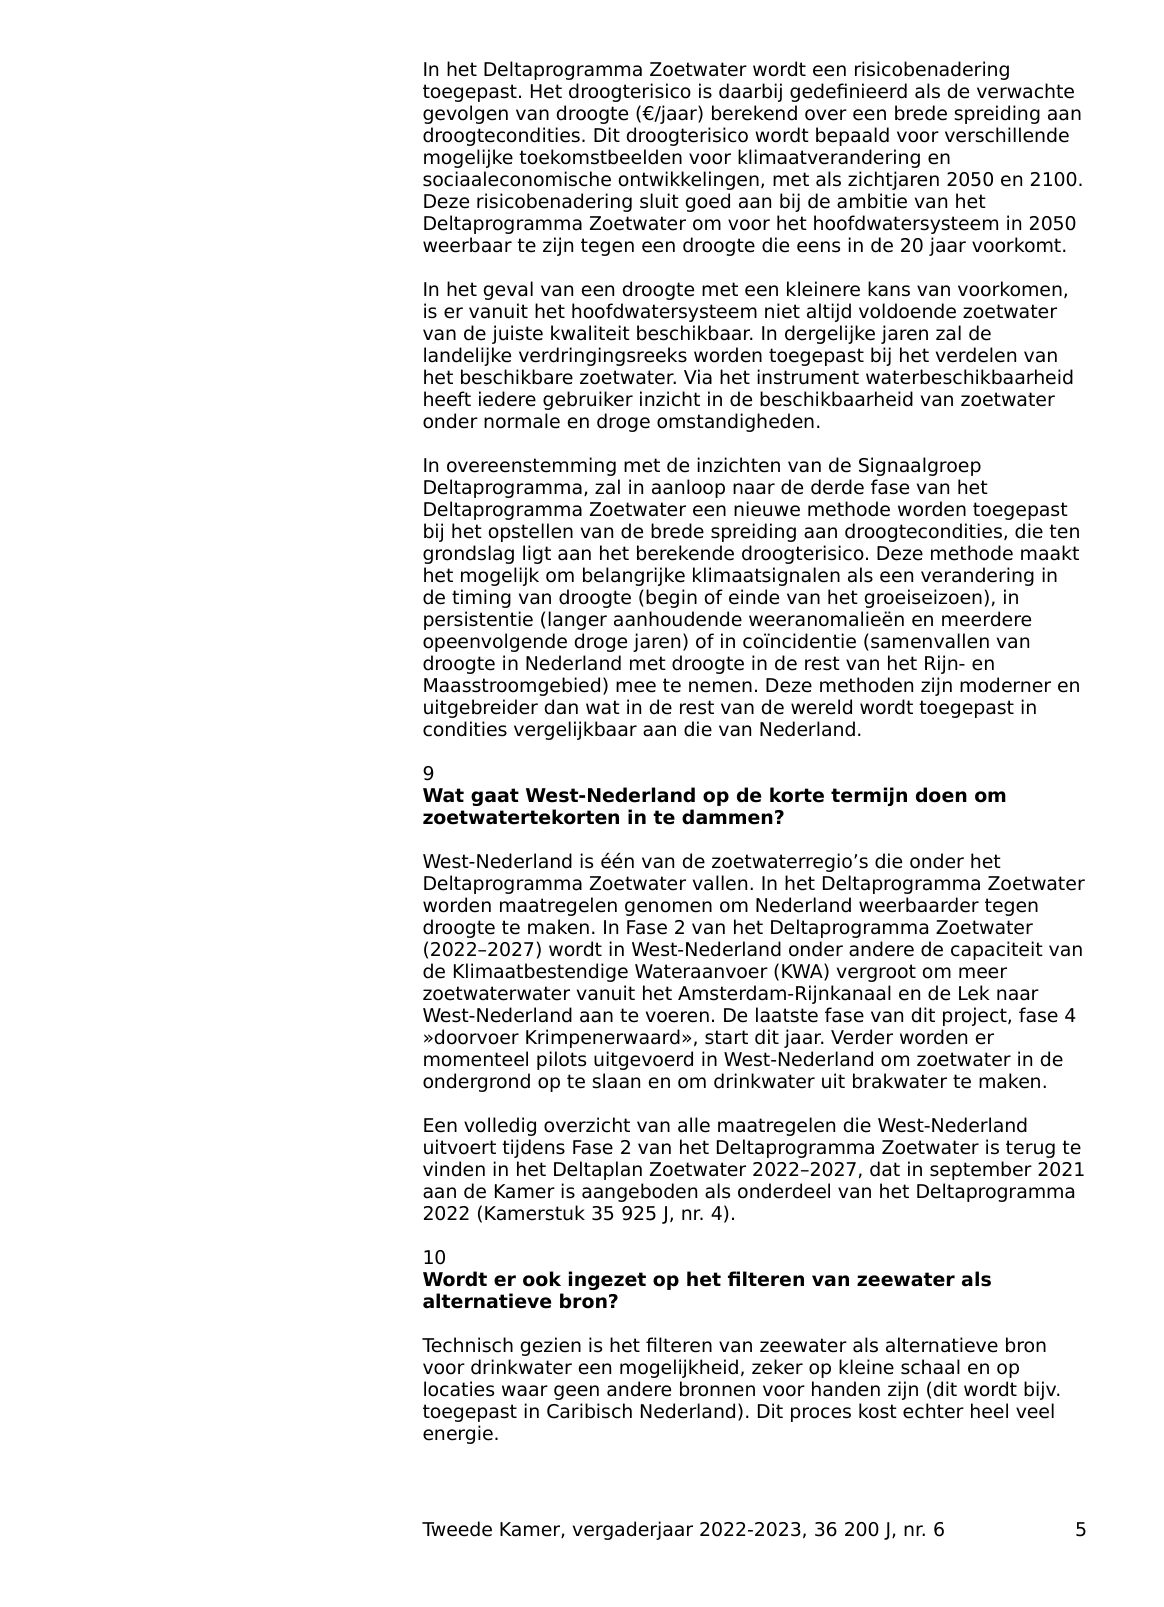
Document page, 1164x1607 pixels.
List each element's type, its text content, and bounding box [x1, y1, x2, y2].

text In het geval van een droogte met een kleinere kans van voorkomen, is er vanuit het hoofdwatersysteem niet altijd voldoende zoetwater van de juiste kwaliteit beschikbaar. In dergelijke jaren zal de landelijke verdringingsreeks worden toegepast bij het verdelen van het beschikbare zoetwater. Via het instrument waterbeschikbaarheid heeft iedere gebruiker inzicht in de beschikbaarheid van zoetwater onder normale en droge omstandigheden. [422, 279, 1087, 433]
text Een volledig overzicht van alle maatregelen die West-Nederland uitvoert tijdens Fase 2 van het Deltaprogramma Zoetwater is terug te vinden in het Deltaplan Zoetwater 2022–2027, dat in september 2021 aan de Kamer is aangeboden als onderdeel van het Deltaprogramma 2022 (Kamerstuk 35 925 J, nr. 4). [422, 1115, 1087, 1225]
text In het Deltaprogramma Zoetwater wordt een risicobenadering toegepast. Het droogterisico is daarbij gedefinieerd als de verwachte gevolgen van droogte (€/jaar) berekend over een brede spreiding aan droogtecondities. Dit droogterisico wordt bepaald voor verschillende mogelijke toekomstbeelden voor klimaatverandering en sociaaleconomische ontwikkelingen, met als zichtjaren 2050 en 2100. Deze risicobenadering sluit goed aan bij de ambitie van het Deltaprogramma Zoetwater om voor het hoofdwatersysteem in 2050 weerbaar te zijn tegen een droogte die eens in de 20 jaar voorkomt. [422, 59, 1087, 257]
text Wat gaat West-Nederland op de korte termijn doen om zoetwatertekorten in te dammen? [422, 785, 1087, 829]
text 10 [422, 1247, 1087, 1269]
text West-Nederland is één van de zoetwaterregio’s die onder het Deltaprogramma Zoetwater vallen. In het Deltaprogramma Zoetwater worden maatregelen genomen om Nederland weerbaarder tegen droogte te maken. In Fase 2 van het Deltaprogramma Zoetwater (2022–2027) wordt in West-Nederland onder andere de capaciteit van de Klimaatbestendige Wateraanvoer (KWA) vergroot om meer zoetwaterwater vanuit het Amsterdam-Rijnkanaal en de Lek naar West-Nederland aan te voeren. De laatste fase van dit project, fase 4 »doorvoer Krimpenerwaard», start dit jaar. Verder worden er momenteel pilots uitgevoerd in West-Nederland om zoetwater in de ondergrond op te slaan en om drinkwater uit brakwater te maken. [422, 851, 1087, 1093]
text Technisch gezien is het filteren van zeewater als alternatieve bron voor drinkwater een mogelijkheid, zeker op kleine schaal en op locaties waar geen andere bronnen voor handen zijn (dit wordt bijv. toegepast in Caribisch Nederland). Dit proces kost echter heel veel energie. [422, 1335, 1087, 1445]
text Wordt er ook ingezet op het filteren van zeewater als alternatieve bron? [422, 1269, 1087, 1313]
text 9 [422, 763, 1087, 785]
text In overeenstemming met de inzichten van de Signaalgroep Deltaprogramma, zal in aanloop naar de derde fase van het Deltaprogramma Zoetwater een nieuwe methode worden toegepast bij het opstellen van de brede spreiding aan droogtecondities, die ten grondslag ligt aan het berekende droogterisico. Deze methode maakt het mogelijk om belangrijke klimaatsignalen als een verandering in de timing van droogte (begin of einde van het groeiseizoen), in persistentie (langer aanhoudende weeranomalieën en meerdere opeenvolgende droge jaren) of in coïncidentie (samenvallen van droogte in Nederland met droogte in de rest van het Rijn- en Maasstroomgebied) mee te nemen. Deze methoden zijn moderner en uitgebreider dan wat in de rest van de wereld wordt toegepast in condities vergelijkbaar aan die van Nederland. [422, 455, 1087, 741]
